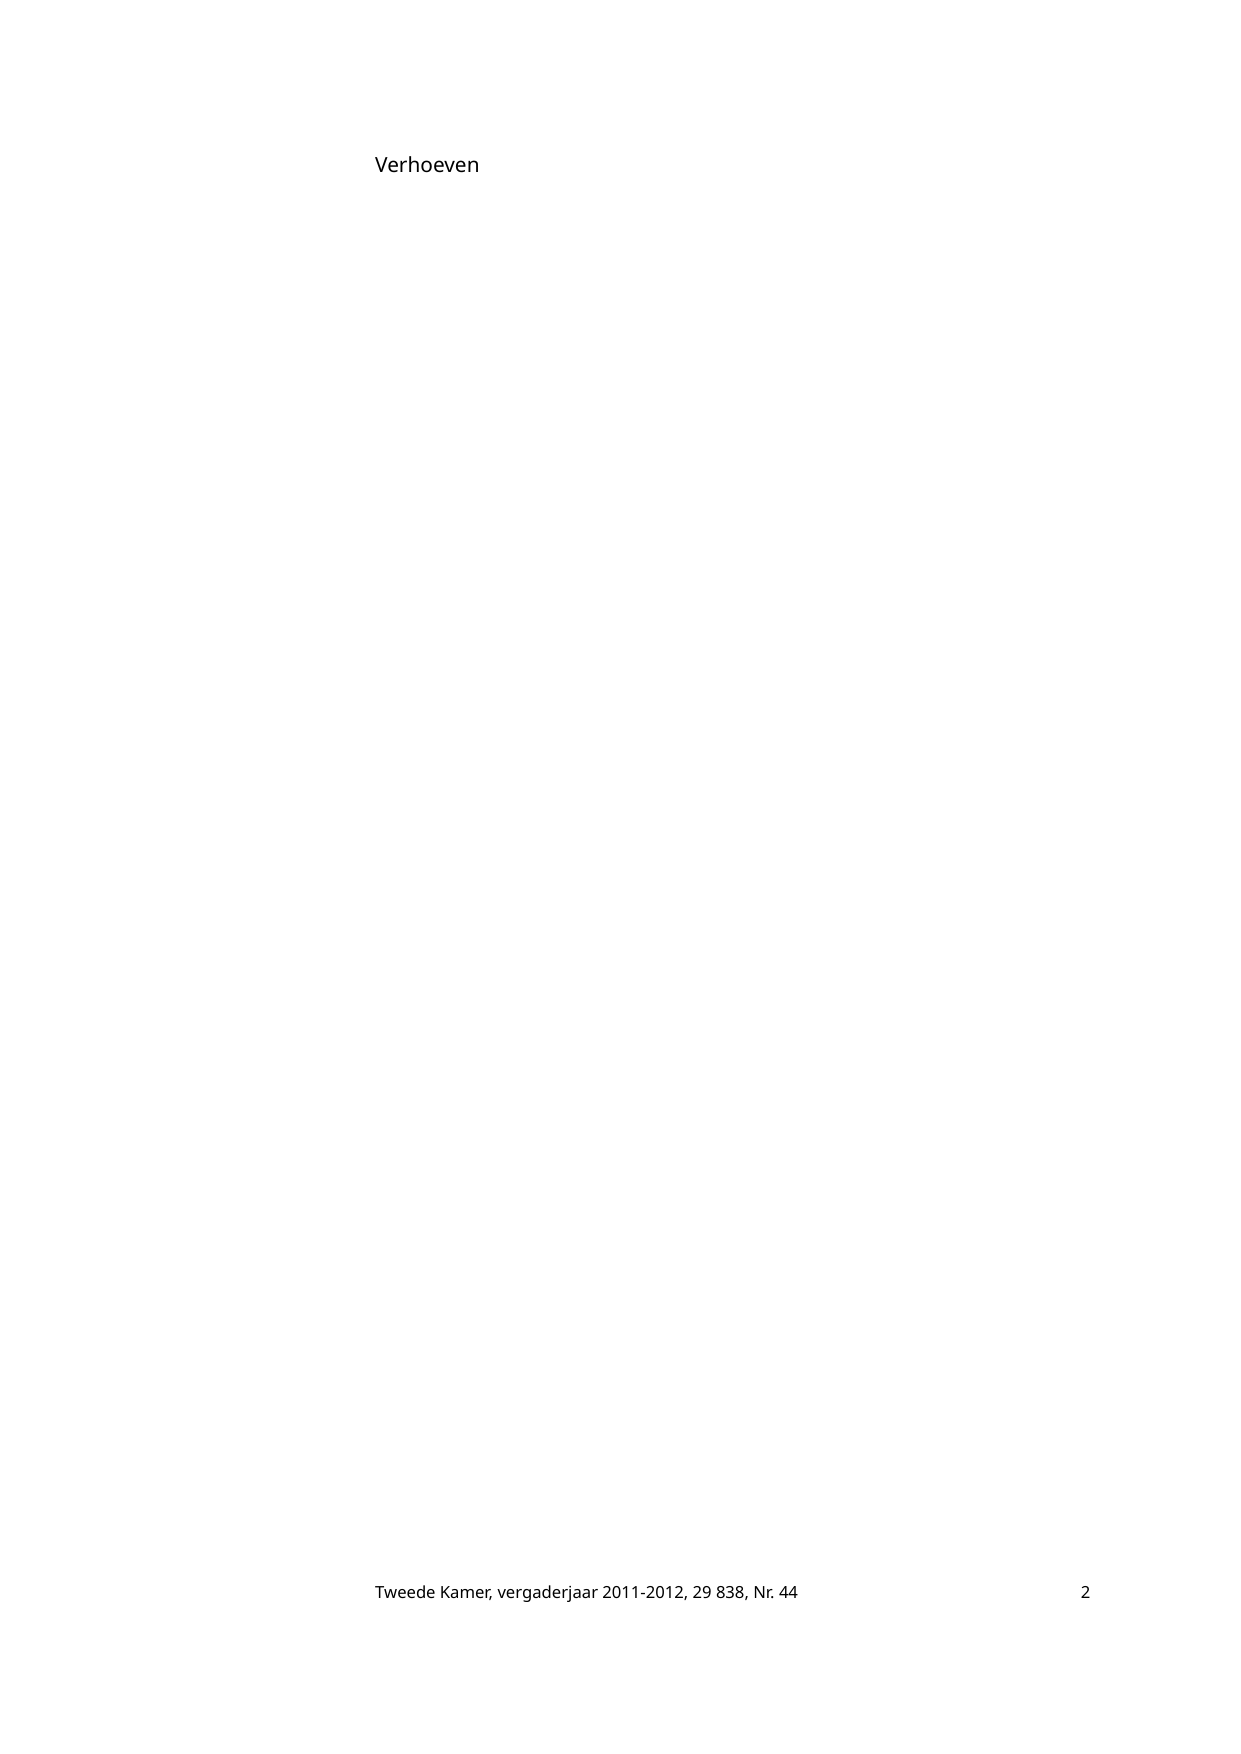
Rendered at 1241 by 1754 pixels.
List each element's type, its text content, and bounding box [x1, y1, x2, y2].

text Verhoeven [375, 150, 1090, 178]
